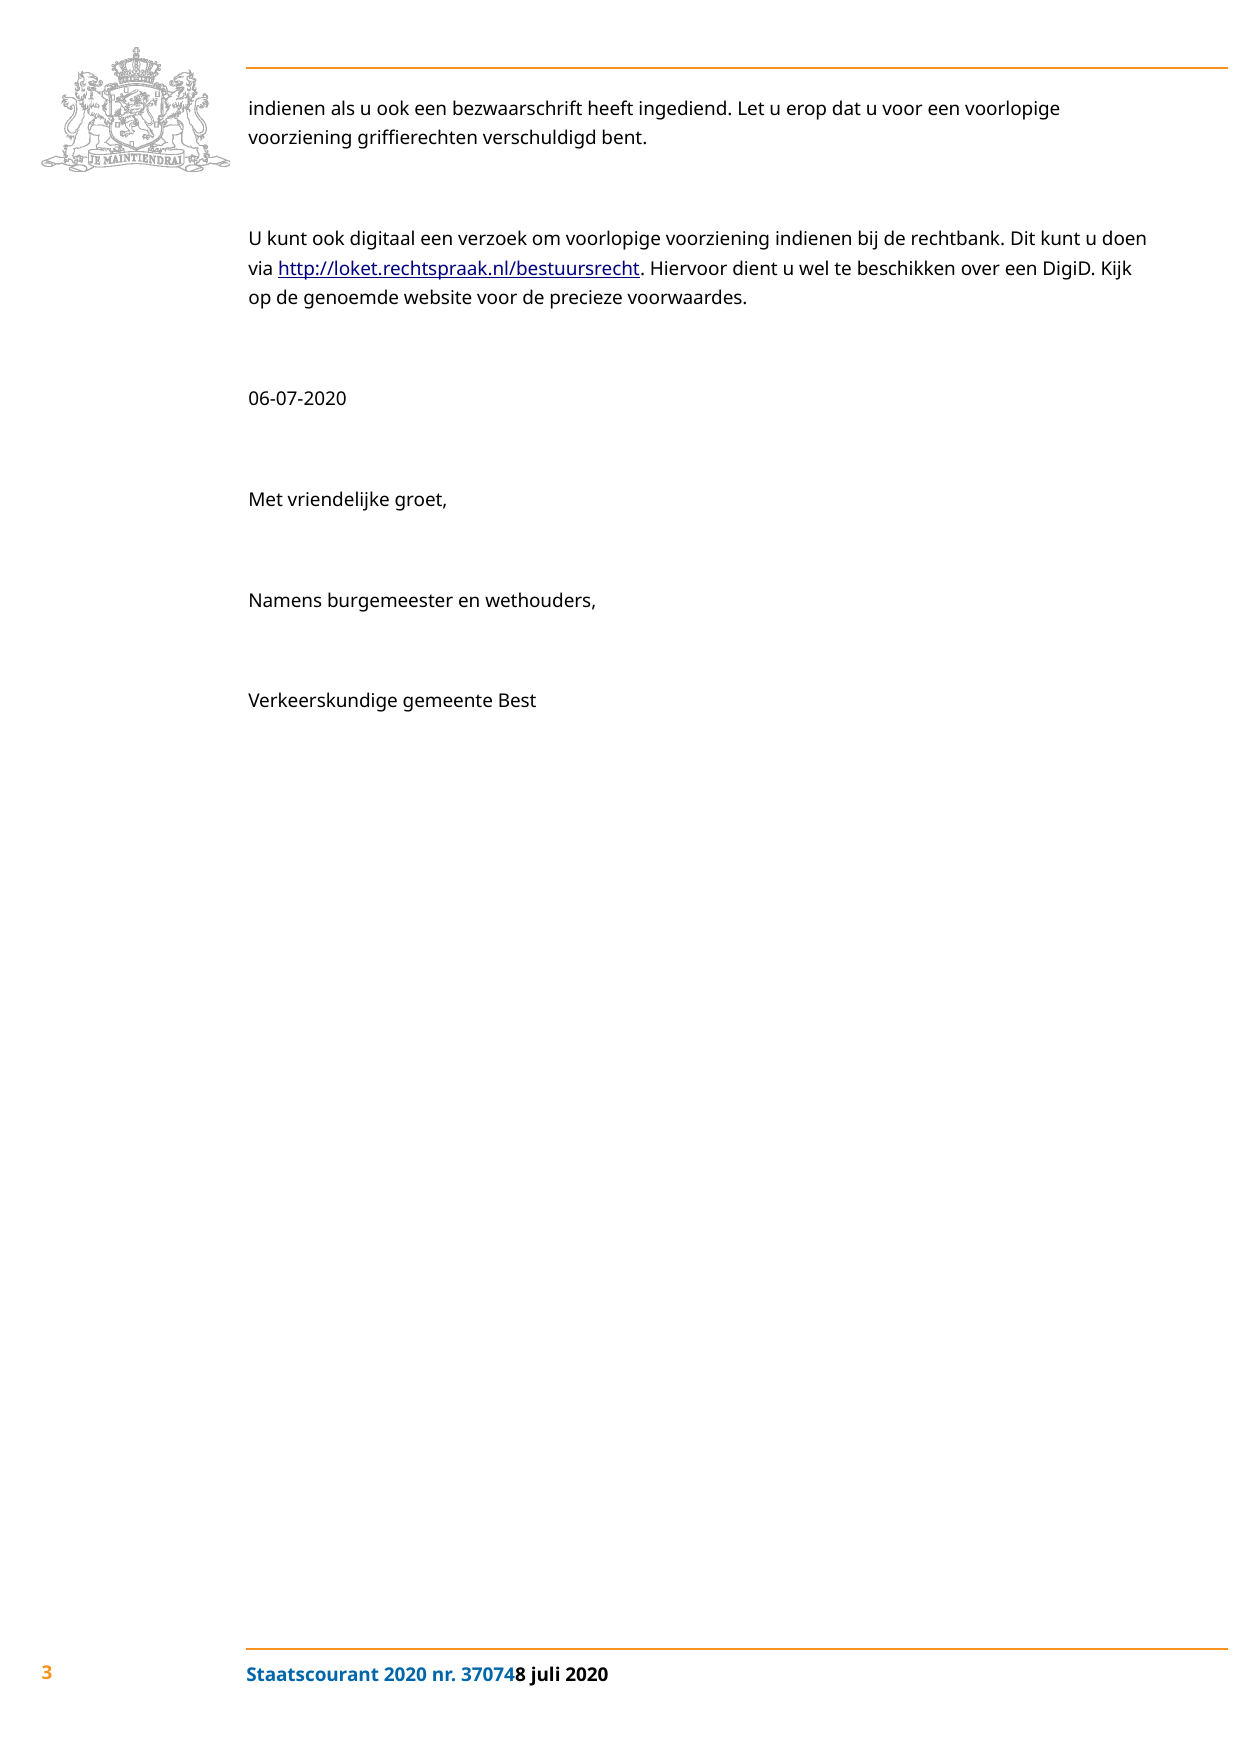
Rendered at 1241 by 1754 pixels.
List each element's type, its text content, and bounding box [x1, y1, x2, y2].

text indienen als u ook een bezwaarschrift heeft ingediend. Let u erop dat u voor een voorlopige voorziening griffierechten verschuldigd bent. [248, 95, 1152, 150]
text Namens burgemeester en wethouders, [248, 587, 1152, 613]
text Verkeerskundige gemeente Best [248, 688, 1152, 713]
text U kunt ook digitaal een verzoek om voorlopige voorziening indienen bij de rechtbank. Dit kunt u doen via http://loket.rechtspraak.nl/bestuursrecht. Hiervoor dient u wel te beschikken over een DigiD. Kijk op de genoemde website voor de precieze voorwaardes. [248, 225, 1152, 310]
picture [41, 47, 231, 172]
text 06-07-2020 [248, 385, 1152, 411]
text Met vriendelijke groet, [248, 486, 1152, 512]
